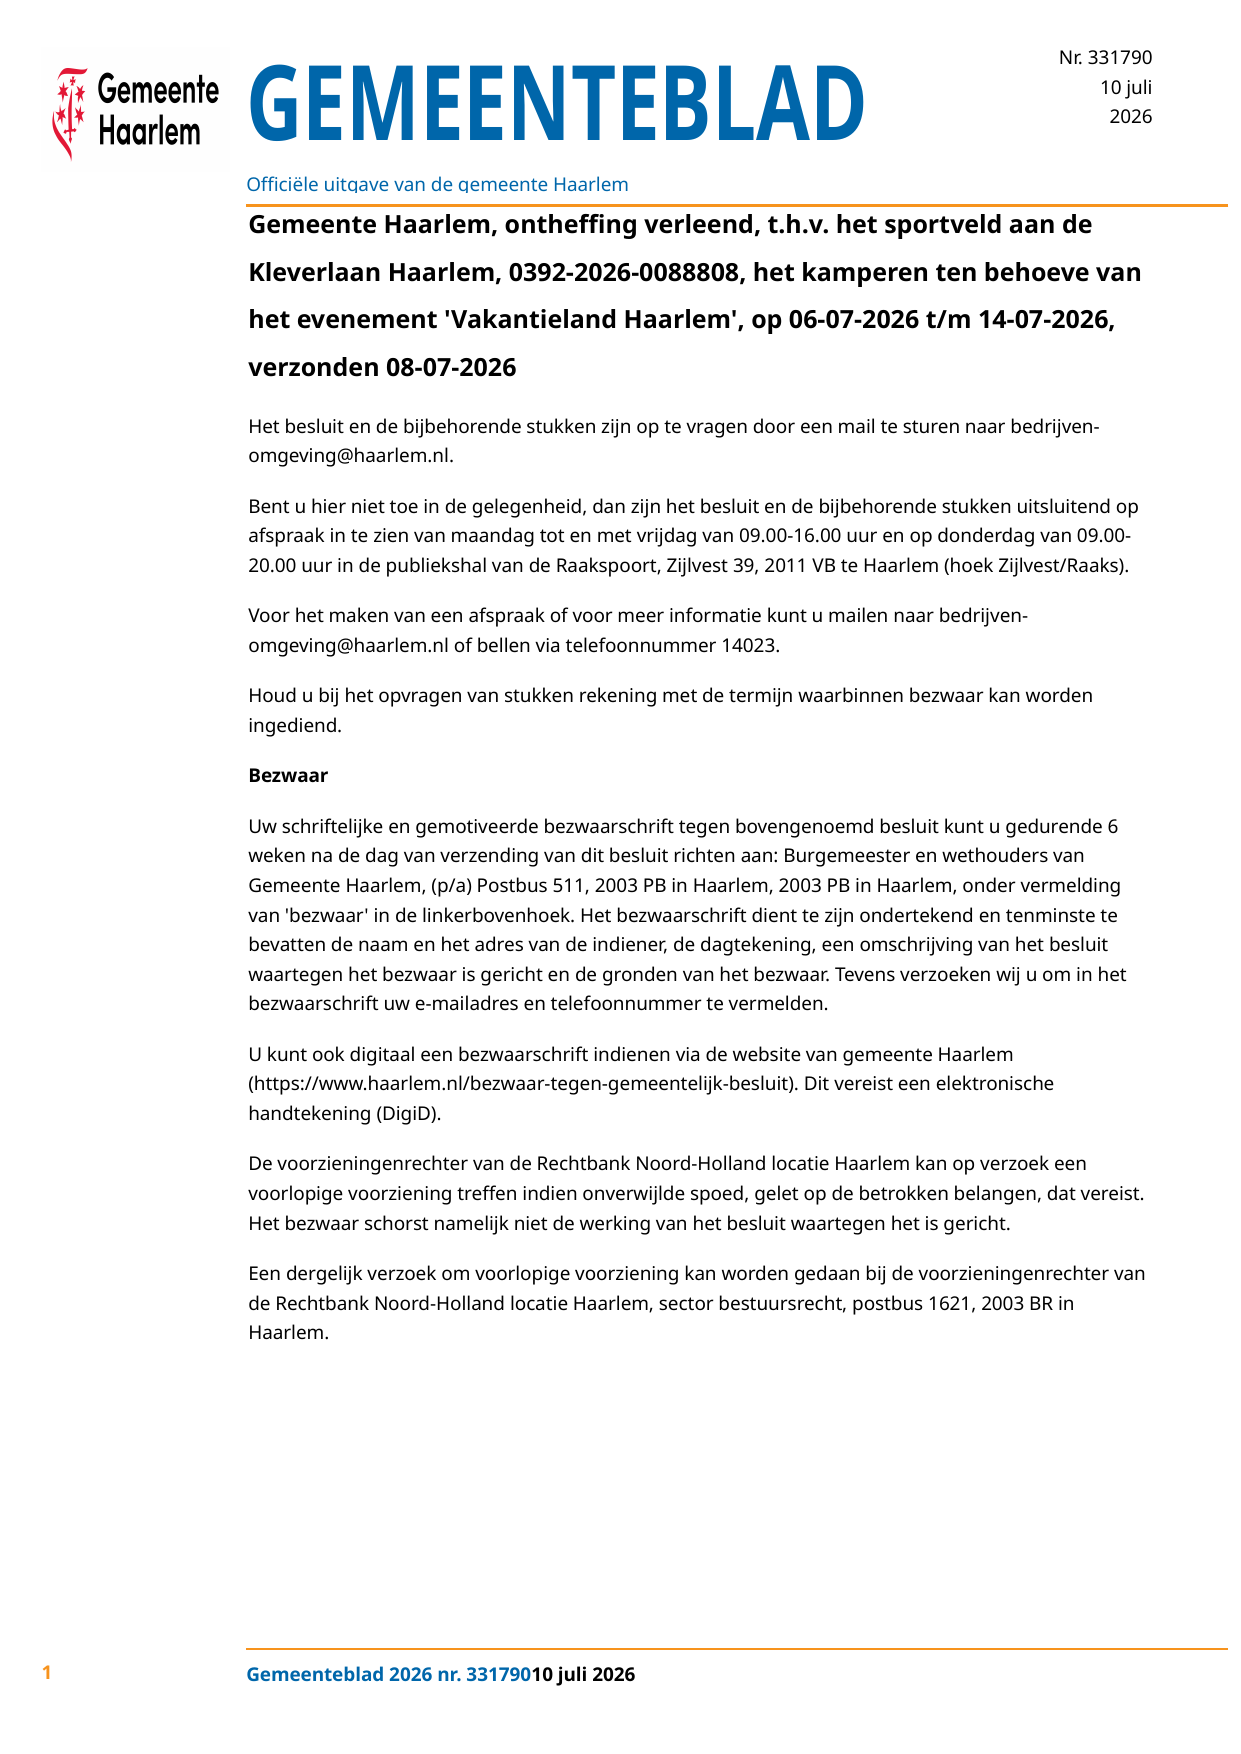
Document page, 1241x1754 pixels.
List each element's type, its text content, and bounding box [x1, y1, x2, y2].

text Een dergelijk verzoek om voorlopige voorziening kan worden gedaan bij de voorzieningenrechter van de Rechtbank Noord-Holland locatie Haarlem, sector bestuursrecht, postbus 1621, 2003 BR in Haarlem. [248, 1260, 1152, 1345]
text Houd u bij het opvragen van stukken rekening met de termijn waarbinnen bezwaar kan worden ingediend. [248, 683, 1152, 738]
picture [41, 47, 231, 172]
text De voorzieningenrechter van de Rechtbank Noord-Holland locatie Haarlem kan op verzoek een voorlopige voorziening treffen indien onverwijlde spoed, gelet op de betrokken belangen, dat vereist. Het bezwaar schorst namelijk niet de werking van het besluit waartegen het is gericht. [248, 1151, 1152, 1236]
text Voor het maken van een afspraak of voor meer informatie kunt u mailen naar bedrijven-omgeving@haarlem.nl of bellen via telefoonnummer 14023. [248, 603, 1152, 658]
text Het besluit en de bijbehorende stukken zijn op te vragen door een mail te sturen naar bedrijven-omgeving@haarlem.nl. [248, 413, 1152, 468]
text Gemeente Haarlem, ontheffing verleend, t.h.v. het sportveld aan de Kleverlaan Haarlem, 0392-2026-0088808, het kamperen ten behoeve van het evenement 'Vakantieland Haarlem', op 06-07-2026 t/m 14-07-2026, verzonden 08-07-2026 [248, 207, 1152, 384]
text Bent u hier niet toe in de gelegenheid, dan zijn het besluit en de bijbehorende stukken uitsluitend op afspraak in te zien van maandag tot en met vrijdag van 09.00-16.00 uur en op donderdag van 09.00-20.00 uur in de publiekshal van de Raakspoort, Zijlvest 39, 2011 VB te Haarlem (hoek Zijlvest/Raaks). [248, 493, 1152, 578]
text Bezwaar [248, 763, 1152, 788]
text Uw schriftelijke en gemotiveerde bezwaarschrift tegen bovengenoemd besluit kunt u gedurende 6 weken na de dag van verzending van dit besluit richten aan: Burgemeester en wethouders van Gemeente Haarlem, (p/a) Postbus 511, 2003 PB in Haarlem, 2003 PB in Haarlem, onder vermelding van 'bezwaar' in de linkerbovenhoek. Het bezwaarschrift dient te zijn ondertekend en tenminste te bevatten de naam en het adres van de indiener, de dagtekening, een omschrijving van het besluit waartegen het bezwaar is gericht en de gronden van het bezwaar. Tevens verzoeken wij u om in het bezwaarschrift uw e-mailadres en telefoonnummer te vermelden. [248, 813, 1152, 1016]
text U kunt ook digitaal een bezwaarschrift indienen via de website van gemeente Haarlem (https://www.haarlem.nl/bezwaar-tegen-gemeentelijk-besluit). Dit vereist een elektronische handtekening (DigiD). [248, 1041, 1152, 1126]
